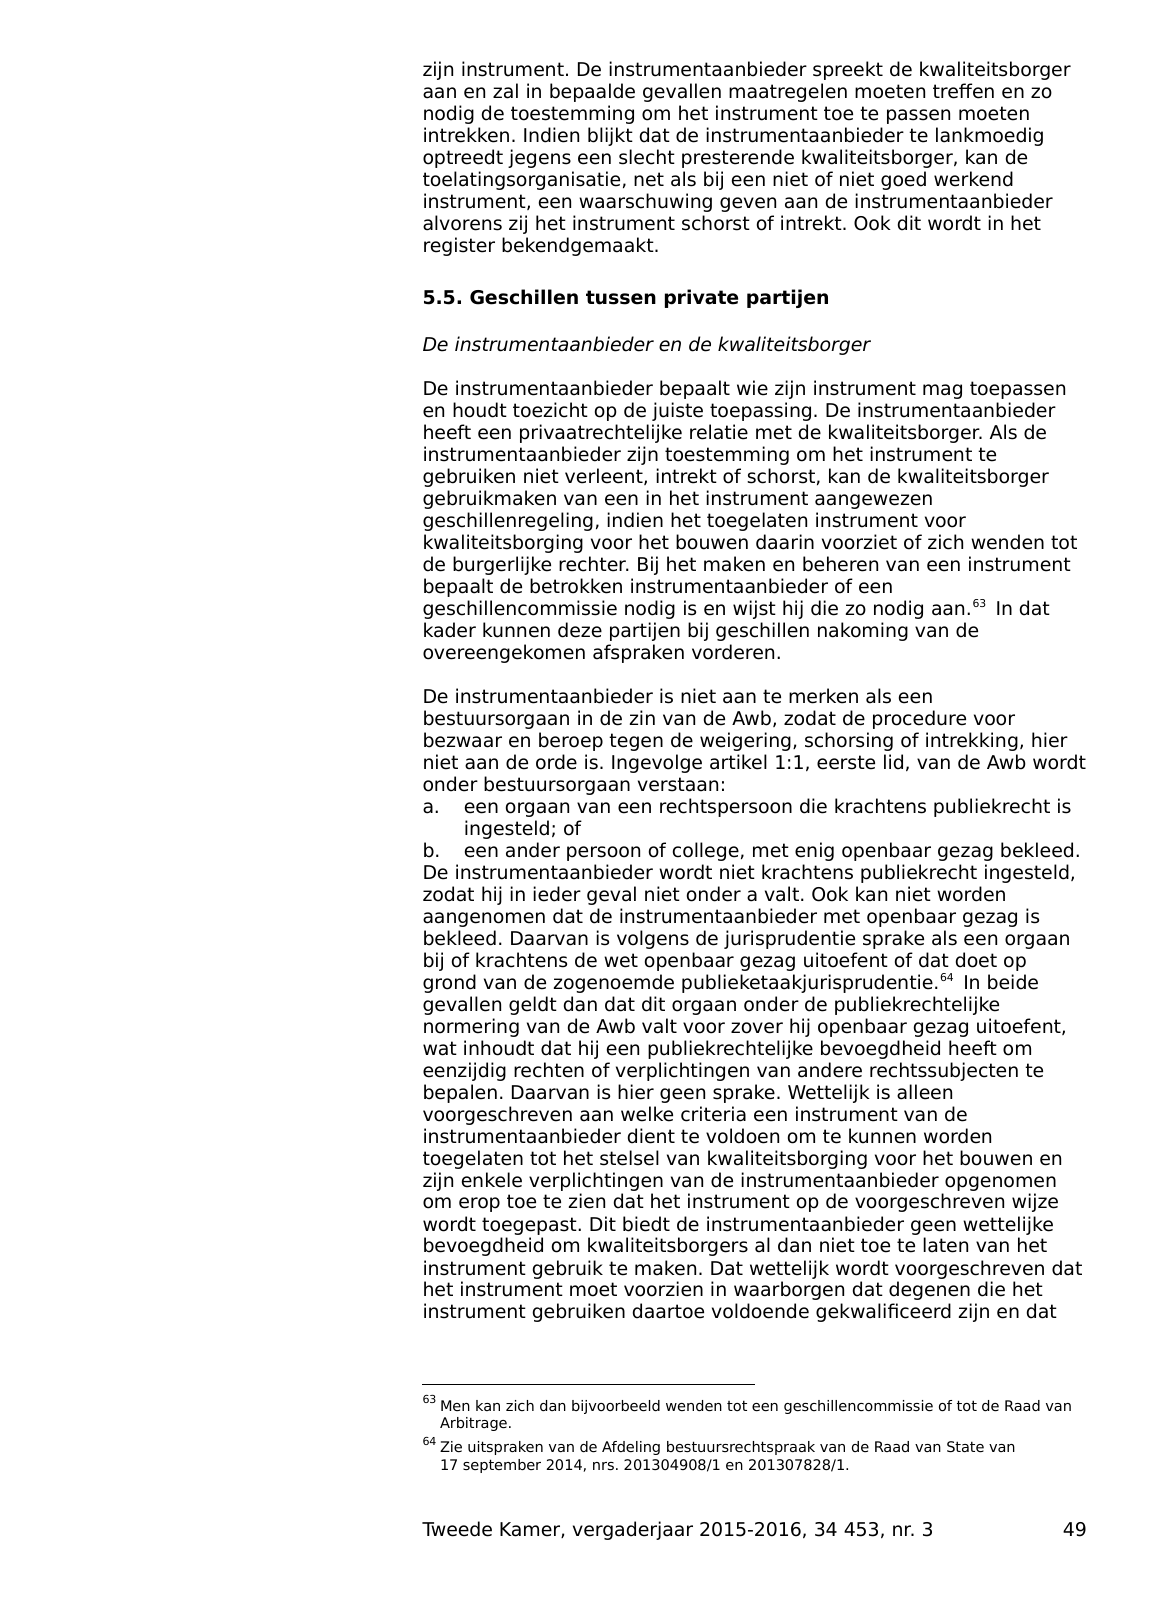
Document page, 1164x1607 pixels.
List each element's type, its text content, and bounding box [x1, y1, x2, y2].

text De instrumentaanbieder is niet aan te merken als een bestuursorgaan in de zin van de Awb, zodat de procedure voor bezwaar en beroep tegen de weigering, schorsing of intrekking, hier niet aan de orde is. Ingevolge artikel 1:1, eerste lid, van de Awb wordt onder bestuursorgaan verstaan: [422, 686, 1087, 796]
text Men kan zich dan bijvoorbeeld wenden tot een geschillencommissie of tot de Raad van Arbitrage. [422, 1393, 1087, 1432]
text De instrumentaanbieder bepaalt wie zijn instrument mag toepassen en houdt toezicht op de juiste toepassing. De instrumentaanbieder heeft een privaatrechtelijke relatie met de kwaliteitsborger. Als de instrumentaanbieder zijn toestemming om het instrument te gebruiken niet verleent, intrekt of schorst, kan de kwaliteitsborger gebruikmaken van een in het instrument aangewezen geschillenregeling, indien het toegelaten instrument voor kwaliteitsborging voor het bouwen daarin voorziet of zich wenden tot de burgerlijke rechter. Bij het maken en beheren van een instrument bepaalt de betrokken instrumentaanbieder of een geschillencommissie nodig is en wijst hij die zo nodig aan. In dat kader kunnen deze partijen bij geschillen nakoming van de overeengekomen afspraken vorderen. [422, 378, 1087, 664]
subtitle De instrumentaanbieder en de kwaliteitsborger [422, 334, 1087, 356]
text b. een ander persoon of college, met enig openbaar gezag bekleed. [422, 840, 1087, 862]
subtitle 5.5. Geschillen tussen private partijen [422, 287, 1087, 309]
text Zie uitspraken van de Afdeling bestuursrechtspraak van de Raad van State van 17 september 2014, nrs. 201304908/1 en 201307828/1. [422, 1435, 1087, 1474]
text De instrumentaanbieder wordt niet krachtens publiekrecht ingesteld, zodat hij in ieder geval niet onder a valt. Ook kan niet worden aangenomen dat de instrumentaanbieder met openbaar gezag is bekleed. Daarvan is volgens de jurisprudentie sprake als een orgaan bij of krachtens de wet openbaar gezag uitoefent of dat doet op grond van de zogenoemde publieketaakjurisprudentie. In beide gevallen geldt dan dat dit orgaan onder de publiekrechtelijke normering van de Awb valt voor zover hij openbaar gezag uitoefent, wat inhoudt dat hij een publiekrechtelijke bevoegdheid heeft om eenzijdig rechten of verplichtingen van andere rechtssubjecten te bepalen. Daarvan is hier geen sprake. Wettelijk is alleen voorgeschreven aan welke criteria een instrument van de instrumentaanbieder dient te voldoen om te kunnen worden toegelaten tot het stelsel van kwaliteitsborging voor het bouwen en zijn enkele verplichtingen van de instrumentaanbieder opgenomen om erop toe te zien dat het instrument op de voorgeschreven wijze wordt toegepast. Dit biedt de instrumentaanbieder geen wettelijke bevoegdheid om kwaliteitsborgers al dan niet toe te laten van het instrument gebruik te maken. Dat wettelijk wordt voorgeschreven dat het instrument moet voorzien in waarborgen dat degenen die het instrument gebruiken daartoe voldoende gekwalificeerd zijn en dat [422, 862, 1087, 1323]
text zijn instrument. De instrumentaanbieder spreekt de kwaliteitsborger aan en zal in bepaalde gevallen maatregelen moeten treffen en zo nodig de toestemming om het instrument toe te passen moeten intrekken. Indien blijkt dat de instrumentaanbieder te lankmoedig optreedt jegens een slecht presterende kwaliteitsborger, kan de toelatingsorganisatie, net als bij een niet of niet goed werkend instrument, een waarschuwing geven aan de instrumentaanbieder alvorens zij het instrument schorst of intrekt. Ook dit wordt in het register bekendgemaakt. [422, 59, 1087, 257]
text a. een orgaan van een rechtspersoon die krachtens publiekrecht is ingesteld; of [422, 796, 1087, 840]
